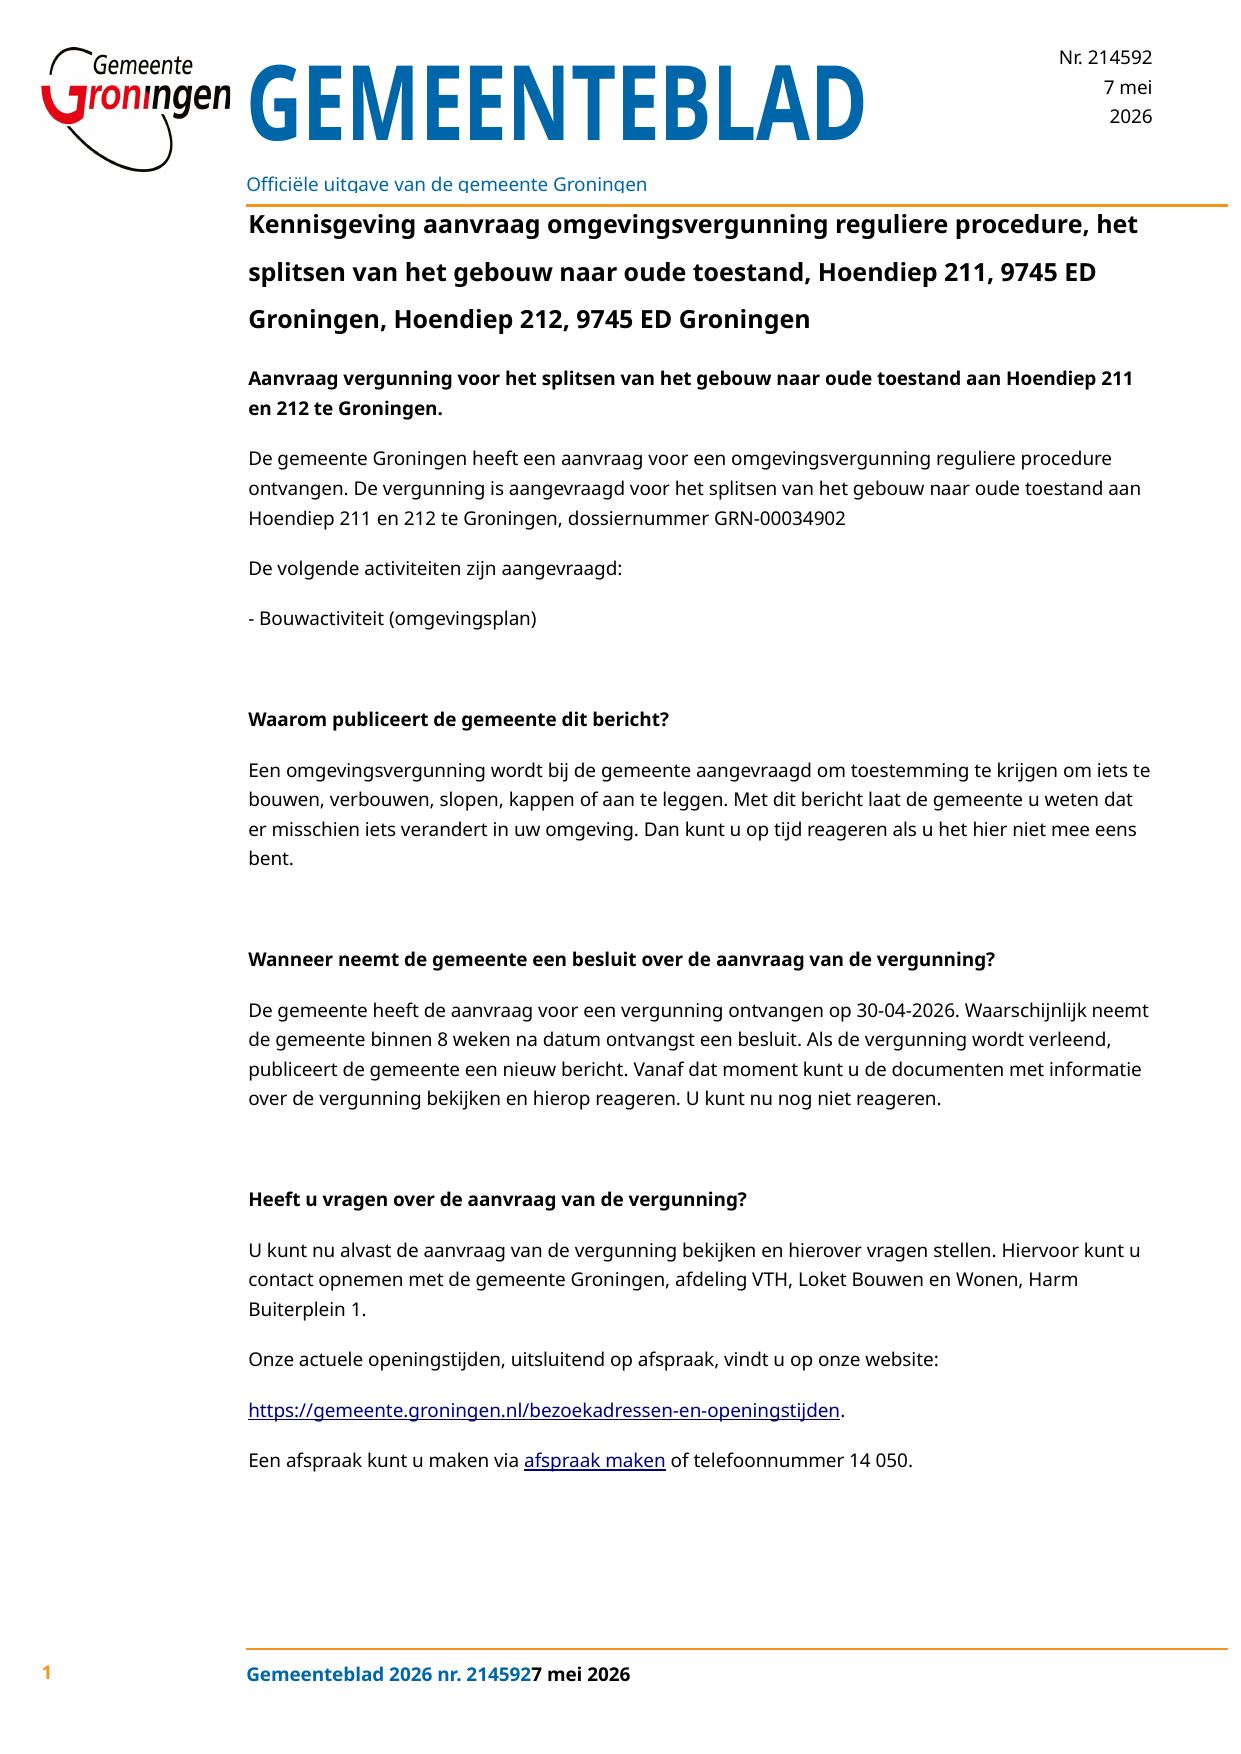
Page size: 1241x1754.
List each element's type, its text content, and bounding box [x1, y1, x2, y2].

text De gemeente Groningen heeft een aanvraag voor een omgevingsvergunning reguliere procedure ontvangen. De vergunning is aangevraagd voor het splitsen van het gebouw naar oude toestand aan Hoendiep 211 en 212 te Groningen, dossiernummer GRN-00034902 [248, 446, 1152, 530]
text Onze actuele openingstijden, uitsluitend op afspraak, vindt u op onze website: [248, 1346, 1152, 1372]
text De gemeente heeft de aanvraag voor een vergunning ontvangen op 30-04-2026. Waarschijnlijk neemt de gemeente binnen 8 weken na datum ontvangst een besluit. Als de vergunning wordt verleend, publiceert de gemeente een nieuw bericht. Vanaf dat moment kunt u de documenten met informatie over de vergunning bekijken en hierop reageren. U kunt nu nog niet reageren. [248, 997, 1152, 1111]
text - Bouwactiviteit (omgevingsplan) [248, 606, 1152, 631]
text Wanneer neemt de gemeente een besluit over de aanvraag van de vergunning? [248, 946, 1152, 972]
text De volgende activiteiten zijn aangevraagd: [248, 555, 1152, 581]
text Heeft u vragen over de aanvraag van de vergunning? [248, 1186, 1152, 1212]
text Waarom publiceert de gemeente dit bericht? [248, 706, 1152, 732]
text U kunt nu alvast de aanvraag van de vergunning bekijken en hierover vragen stellen. Hiervoor kunt u contact opnemen met de gemeente Groningen, afdeling VTH, Loket Bouwen en Wonen, Harm Buiterplein 1. [248, 1237, 1152, 1322]
text Een afspraak kunt u maken via afspraak maken of telefoonnummer 14 050. [248, 1447, 1152, 1473]
text https://gemeente.groningen.nl/bezoekadressen-en-openingstijden. [248, 1397, 1152, 1422]
text Aanvraag vergunning voor het splitsen van het gebouw naar oude toestand aan Hoendiep 211 en 212 te Groningen. [248, 366, 1152, 421]
picture [41, 47, 231, 172]
text Kennisgeving aanvraag omgevingsvergunning reguliere procedure, het splitsen van het gebouw naar oude toestand, Hoendiep 211, 9745 ED Groningen, Hoendiep 212, 9745 ED Groningen [248, 207, 1152, 336]
text Een omgevingsvergunning wordt bij de gemeente aangevraagd om toestemming te krijgen om iets te bouwen, verbouwen, slopen, kappen of aan te leggen. Met dit bericht laat de gemeente u weten dat er misschien iets verandert in uw omgeving. Dan kunt u op tijd reageren als u het hier niet mee eens bent. [248, 757, 1152, 871]
